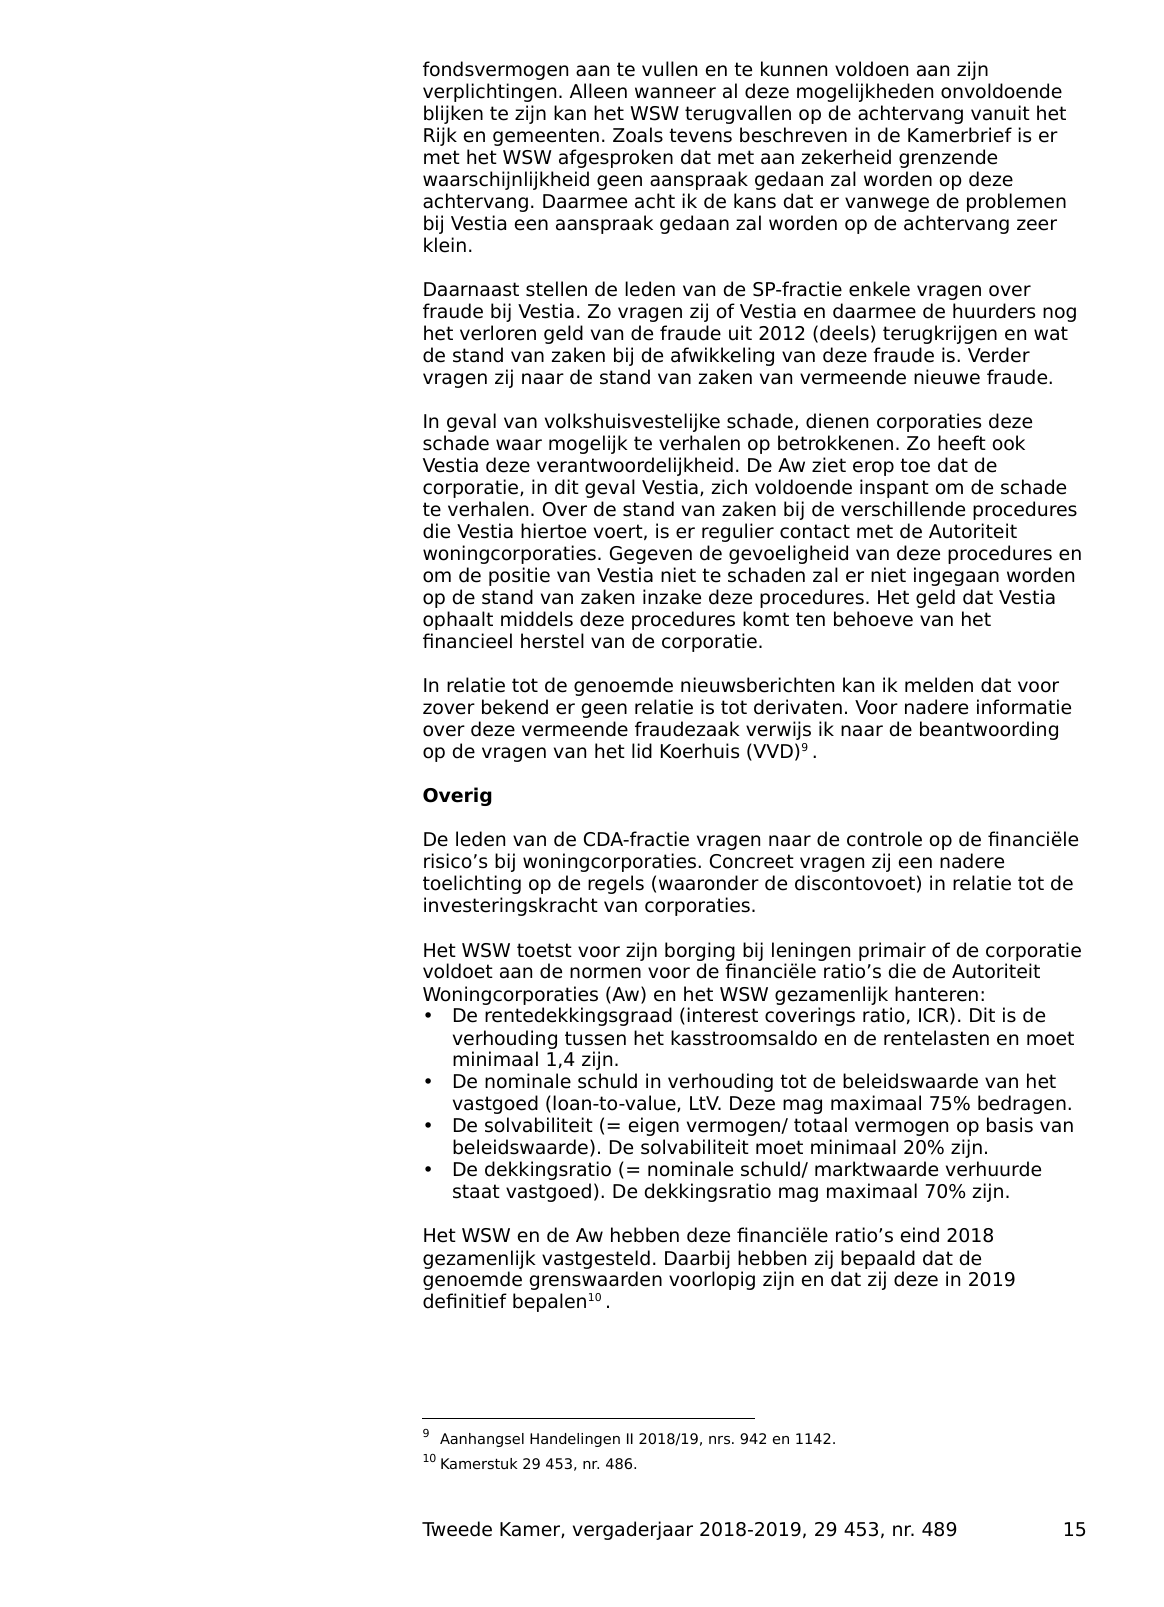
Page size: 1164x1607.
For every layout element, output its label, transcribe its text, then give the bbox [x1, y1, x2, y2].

text In relatie tot de genoemde nieuwsberichten kan ik melden dat voor zover bekend er geen relatie is tot derivaten. Voor nadere informatie over deze vermeende fraudezaak verwijs ik naar de beantwoording op de vragen van het lid Koerhuis (VVD). [422, 675, 1087, 763]
subtitle Overig [422, 785, 1087, 807]
text Aanhangsel Handelingen II 2018/19, nrs. 942 en 1142. [422, 1427, 1087, 1449]
text • De solvabiliteit (= eigen vermogen/ totaal vermogen op basis van beleidswaarde). De solvabiliteit moet minimaal 20% zijn. [422, 1115, 1087, 1159]
text Kamerstuk 29 453, nr. 486. [422, 1452, 1087, 1474]
text Daarnaast stellen de leden van de SP-fractie enkele vragen over fraude bij Vestia. Zo vragen zij of Vestia en daarmee de huurders nog het verloren geld van de fraude uit 2012 (deels) terugkrijgen en wat de stand van zaken bij de afwikkeling van deze fraude is. Verder vragen zij naar de stand van zaken van vermeende nieuwe fraude. [422, 279, 1087, 389]
text • De dekkingsratio (= nominale schuld/ marktwaarde verhuurde staat vastgoed). De dekkingsratio mag maximaal 70% zijn. [422, 1159, 1087, 1203]
text Het WSW toetst voor zijn borging bij leningen primair of de corporatie voldoet aan de normen voor de financiële ratio’s die de Autoriteit Woningcorporaties (Aw) en het WSW gezamenlijk hanteren: [422, 939, 1087, 1005]
text • De nominale schuld in verhouding tot de beleidswaarde van het vastgoed (loan-to-value, LtV. Deze mag maximaal 75% bedragen. [422, 1071, 1087, 1115]
text fondsvermogen aan te vullen en te kunnen voldoen aan zijn verplichtingen. Alleen wanneer al deze mogelijkheden onvoldoende blijken te zijn kan het WSW terugvallen op de achtervang vanuit het Rijk en gemeenten. Zoals tevens beschreven in de Kamerbrief is er met het WSW afgesproken dat met aan zekerheid grenzende waarschijnlijkheid geen aanspraak gedaan zal worden op deze achtervang. Daarmee acht ik de kans dat er vanwege de problemen bij Vestia een aanspraak gedaan zal worden op de achtervang zeer klein. [422, 59, 1087, 257]
text Het WSW en de Aw hebben deze financiële ratio’s eind 2018 gezamenlijk vastgesteld. Daarbij hebben zij bepaald dat de genoemde grenswaarden voorlopig zijn en dat zij deze in 2019 definitief bepalen. [422, 1225, 1087, 1313]
text • De rentedekkingsgraad (interest coverings ratio, ICR). Dit is de verhouding tussen het kasstroomsaldo en de rentelasten en moet minimaal 1,4 zijn. [422, 1005, 1087, 1071]
text In geval van volkshuisvestelijke schade, dienen corporaties deze schade waar mogelijk te verhalen op betrokkenen. Zo heeft ook Vestia deze verantwoordelijkheid. De Aw ziet erop toe dat de corporatie, in dit geval Vestia, zich voldoende inspant om de schade te verhalen. Over de stand van zaken bij de verschillende procedures die Vestia hiertoe voert, is er regulier contact met de Autoriteit woningcorporaties. Gegeven de gevoeligheid van deze procedures en om de positie van Vestia niet te schaden zal er niet ingegaan worden op de stand van zaken inzake deze procedures. Het geld dat Vestia ophaalt middels deze procedures komt ten behoeve van het financieel herstel van de corporatie. [422, 411, 1087, 653]
text De leden van de CDA-fractie vragen naar de controle op de financiële risico’s bij woningcorporaties. Concreet vragen zij een nadere toelichting op de regels (waaronder de discontovoet) in relatie tot de investeringskracht van corporaties. [422, 829, 1087, 917]
